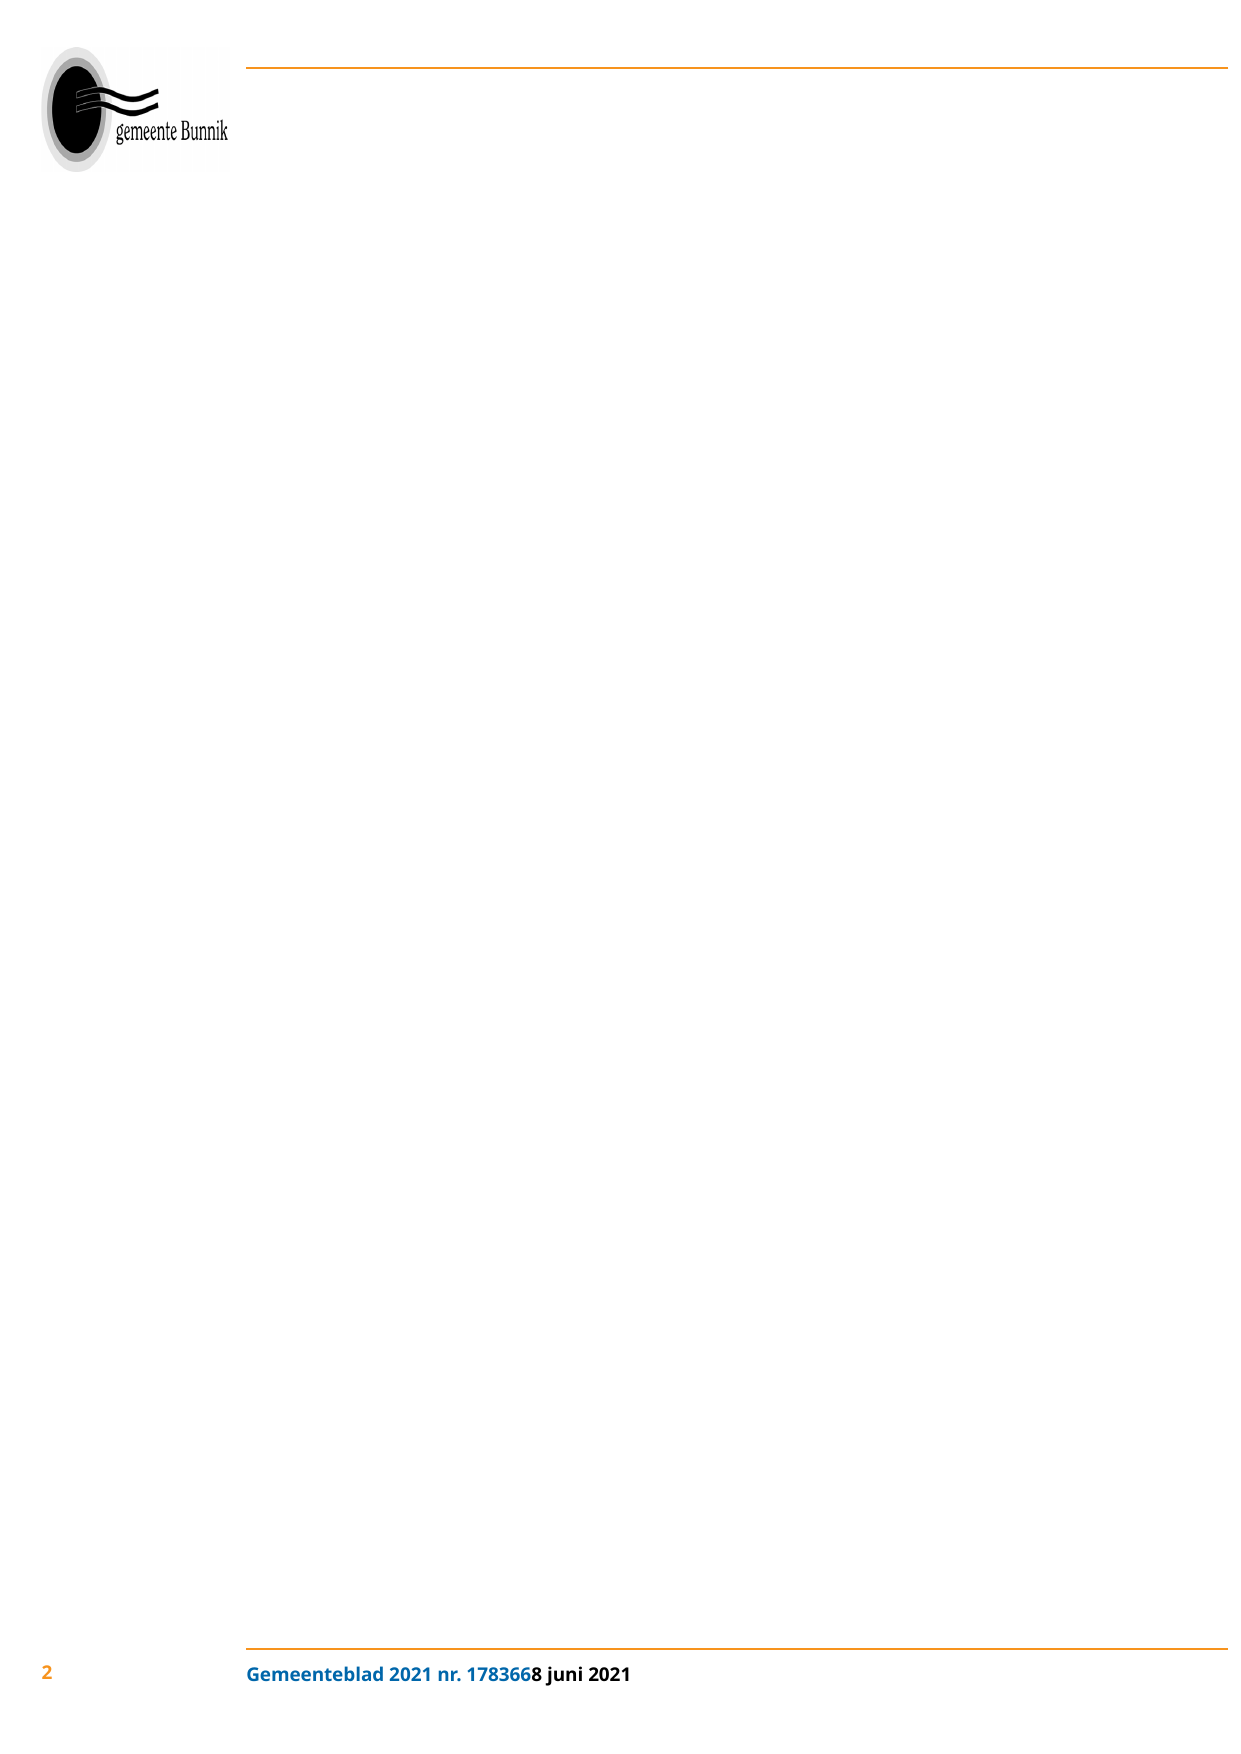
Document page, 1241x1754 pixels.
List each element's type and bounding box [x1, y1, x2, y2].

picture [41, 47, 231, 172]
